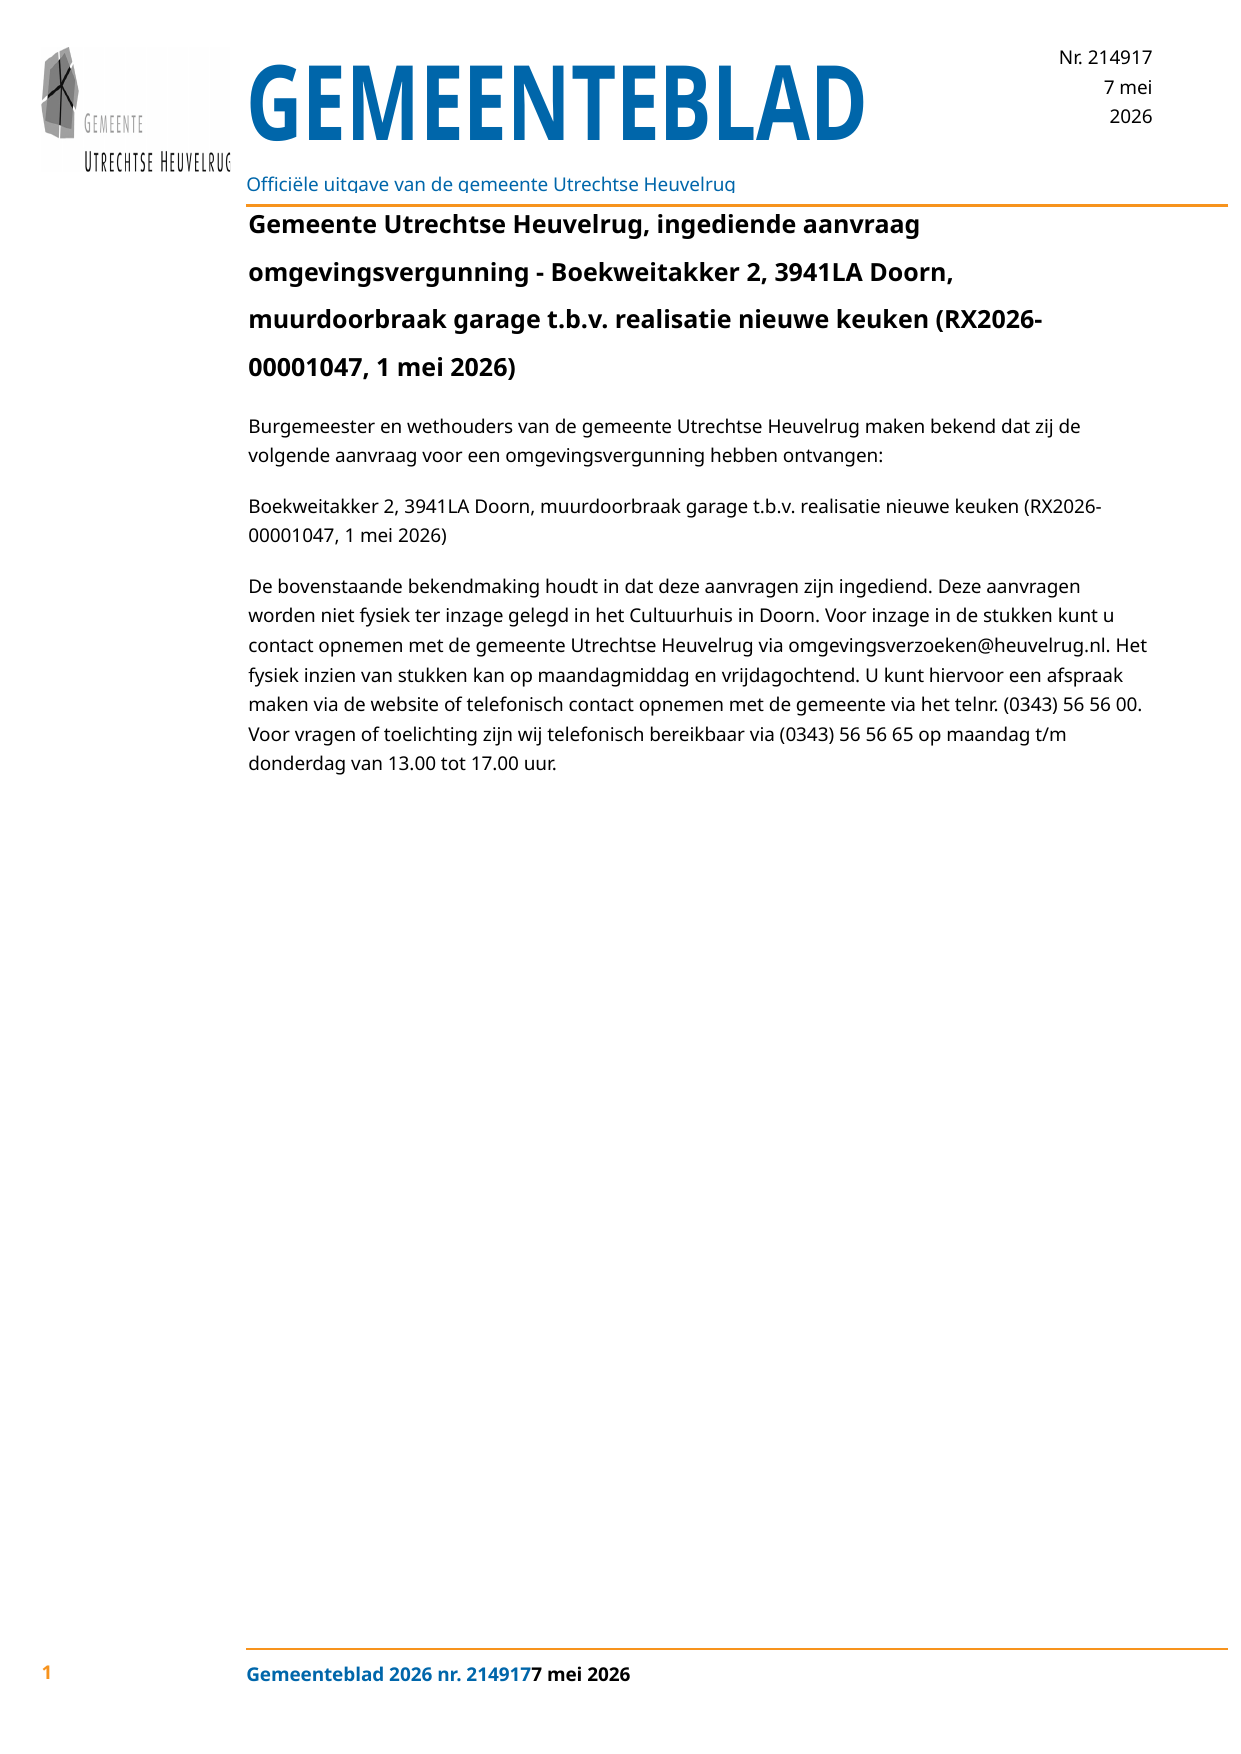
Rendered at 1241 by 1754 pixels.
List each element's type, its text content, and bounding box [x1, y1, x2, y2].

text Gemeente Utrechtse Heuvelrug, ingediende aanvraag omgevingsvergunning - Boekweitakker 2, 3941LA Doorn, muurdoorbraak garage t.b.v. realisatie nieuwe keuken (RX2026-00001047, 1 mei 2026) [248, 207, 1152, 384]
text De bovenstaande bekendmaking houdt in dat deze aanvragen zijn ingediend. Deze aanvragen worden niet fysiek ter inzage gelegd in het Cultuurhuis in Doorn. Voor inzage in de stukken kunt u contact opnemen met de gemeente Utrechtse Heuvelrug via omgevingsverzoeken@heuvelrug.nl. Het fysiek inzien van stukken kan op maandagmiddag en vrijdagochtend. U kunt hiervoor een afspraak maken via de website of telefonisch contact opnemen met de gemeente via het telnr. (0343) 56 56 00. Voor vragen of toelichting zijn wij telefonisch bereikbaar via (0343) 56 56 65 op maandag t/m donderdag van 13.00 tot 17.00 uur. [248, 573, 1152, 776]
text Burgemeester en wethouders van de gemeente Utrechtse Heuvelrug maken bekend dat zij de volgende aanvraag voor een omgevingsvergunning hebben ontvangen: [248, 413, 1152, 468]
picture [41, 47, 231, 172]
text Boekweitakker 2, 3941LA Doorn, muurdoorbraak garage t.b.v. realisatie nieuwe keuken (RX2026-00001047, 1 mei 2026) [248, 493, 1152, 548]
